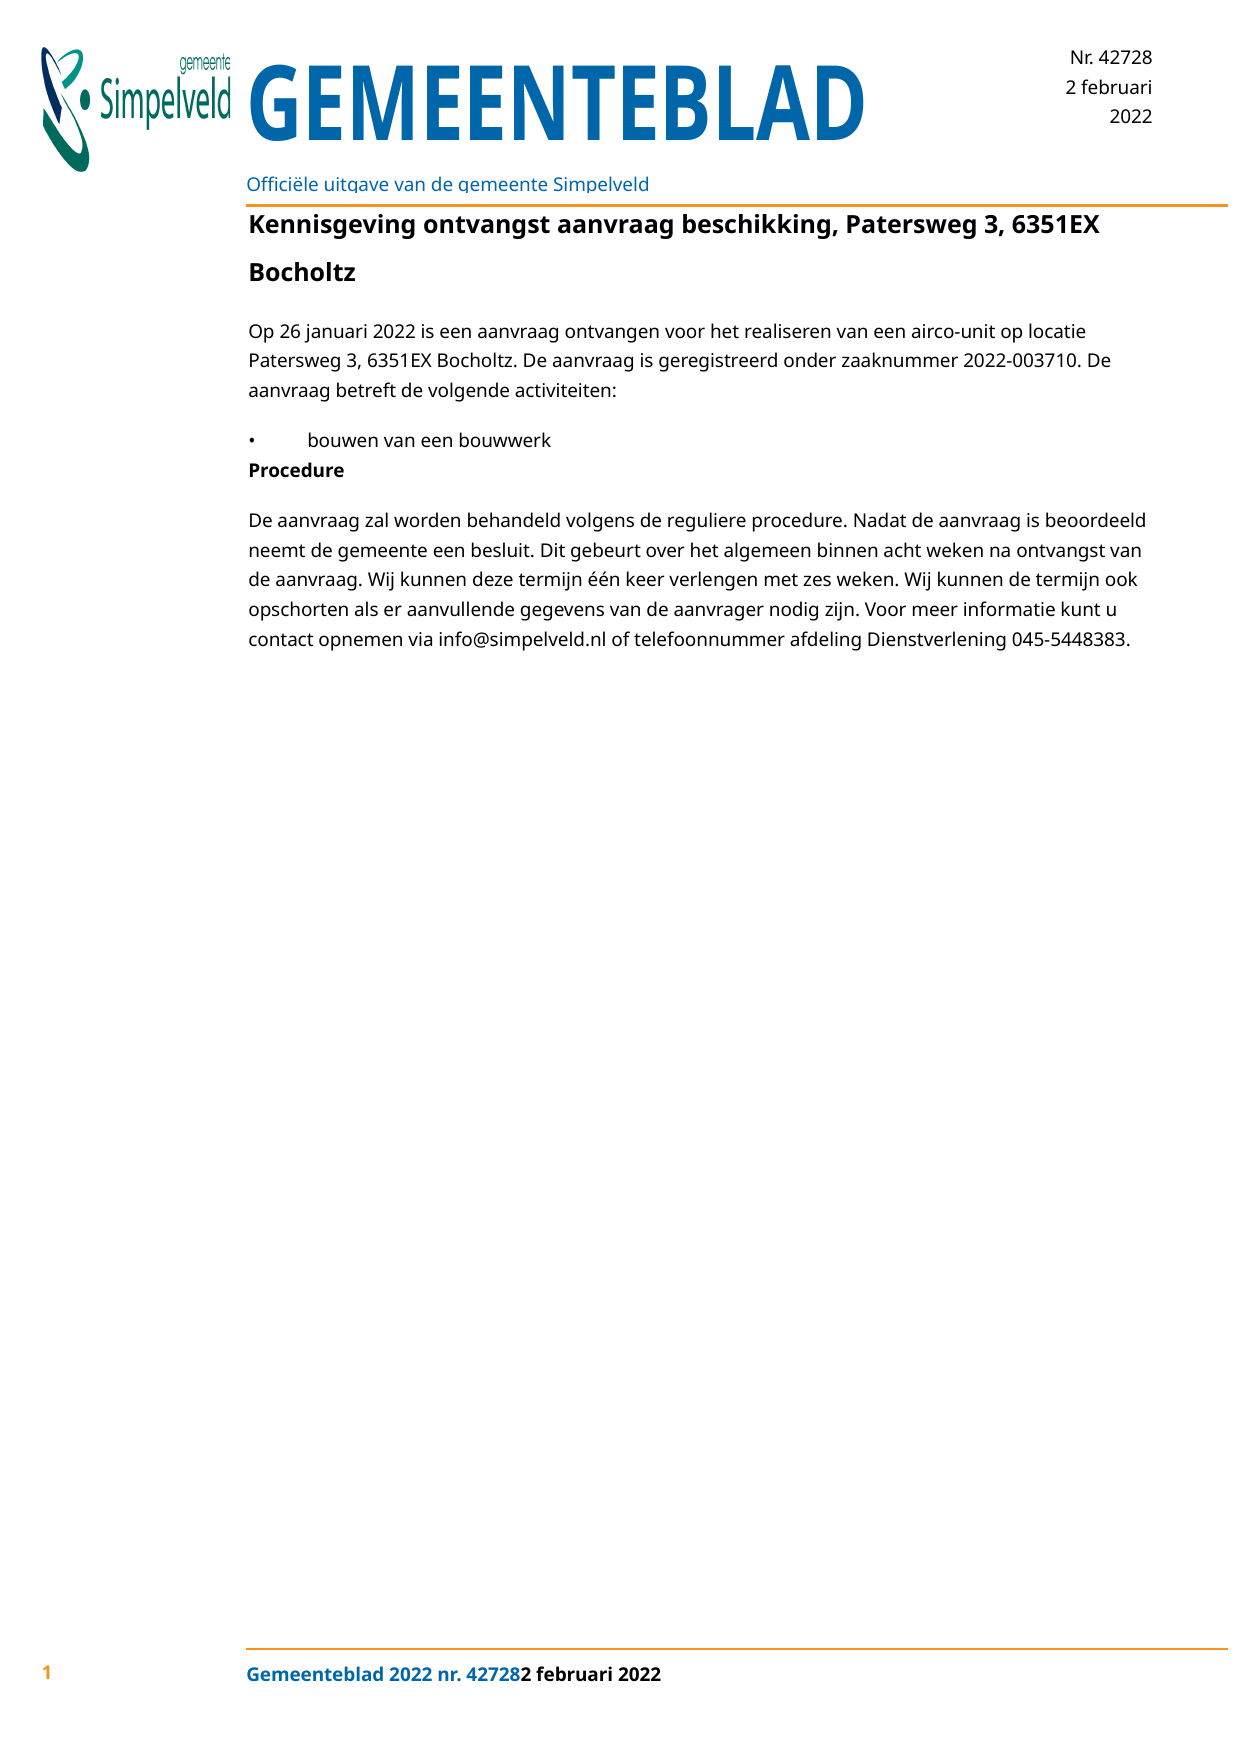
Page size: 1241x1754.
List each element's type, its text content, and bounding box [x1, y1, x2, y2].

picture [41, 47, 231, 172]
text De aanvraag zal worden behandeld volgens de reguliere procedure. Nadat de aanvraag is beoordeeld neemt de gemeente een besluit. Dit gebeurt over het algemeen binnen acht weken na ontvangst van de aanvraag. Wij kunnen deze termijn één keer verlengen met zes weken. Wij kunnen de termijn ook opschorten als er aanvullende gegevens van de aanvrager nodig zijn. Voor meer informatie kunt u contact opnemen via info@simpelveld.nl of telefoonnummer afdeling Dienstverlening 045-5448383. [248, 507, 1152, 652]
list bouwen van een bouwwerk [248, 427, 1152, 453]
text Procedure [248, 457, 1152, 483]
text Kennisgeving ontvangst aanvraag beschikking, Patersweg 3, 6351EX Bocholtz [248, 207, 1152, 288]
text Op 26 januari 2022 is een aanvraag ontvangen voor het realiseren van een airco-unit op locatie Patersweg 3, 6351EX Bocholtz. De aanvraag is geregistreerd onder zaaknummer 2022-003710. De aanvraag betreft de volgende activiteiten: [248, 318, 1152, 403]
